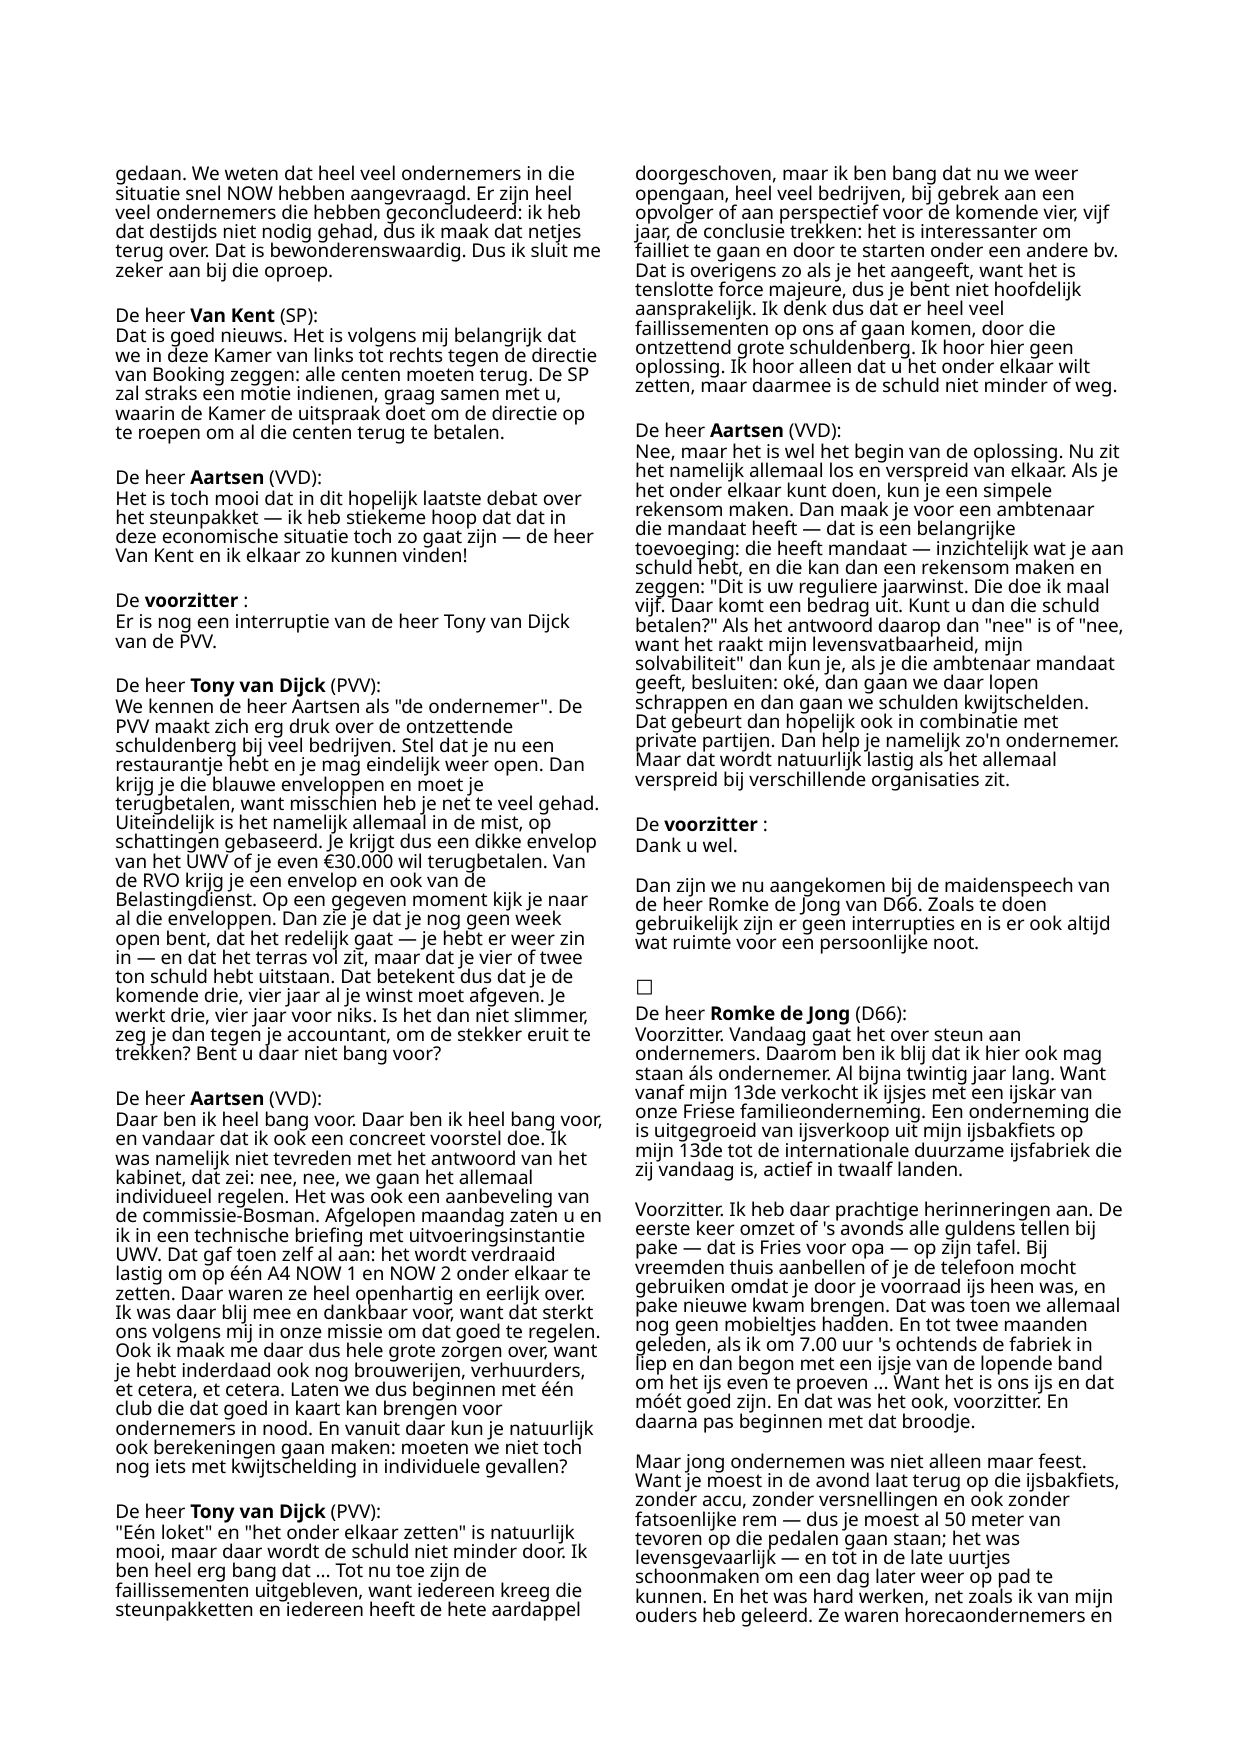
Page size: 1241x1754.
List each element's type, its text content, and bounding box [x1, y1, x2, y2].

text De voorzitter : [115, 588, 605, 613]
text Dan zijn we nu aangekomen bij de maidenspeech van de heer Romke de Jong van D66. Zoals te doen gebruikelijk zijn er geen interrupties en is er ook altijd wat ruimte voor een persoonlijke noot. [635, 877, 1125, 954]
text Er is nog een interruptie van de heer Tony van Dijck van de PVV. [115, 613, 605, 652]
text De heer Tony van Dijck (PVV): [115, 1498, 605, 1524]
text We kennen de heer Aartsen als "de ondernemer". De PVV maakt zich erg druk over de ontzettende schuldenberg bij veel bedrijven. Stel dat je nu een restaurantje hebt en je mag eindelijk weer open. Dan krijg je die blauwe enveloppen en moet je terugbetalen, want misschien heb je net te veel gehad. Uiteindelijk is het namelijk allemaal in de mist, op schattingen gebaseerd. Je krijgt dus een dikke envelop van het UWV of je even €30.000 wil terugbetalen. Van de RVO krijg je een envelop en ook van de Belastingdienst. Op een gegeven moment kijk je naar al die enveloppen. Dan zie je dat je nog geen week open bent, dat het redelijk gaat — je hebt er weer zin in — en dat het terras vol zit, maar dat je vier of twee ton schuld hebt uitstaan. Dat betekent dus dat je de komende drie, vier jaar al je winst moet afgeven. Je werkt drie, vier jaar voor niks. Is het dan niet slimmer, zeg je dan tegen je accountant, om de stekker eruit te trekken? Bent u daar niet bang voor? [115, 698, 605, 1064]
text Daar ben ik heel bang voor. Daar ben ik heel bang voor, en vandaar dat ik ook een concreet voorstel doe. Ik was namelijk niet tevreden met het antwoord van het kabinet, dat zei: nee, nee, we gaan het allemaal individueel regelen. Het was ook een aanbeveling van de commissie-Bosman. Afgelopen maandag zaten u en ik in een technische briefing met uitvoeringsinstantie UWV. Dat gaf toen zelf al aan: het wordt verdraaid lastig om op één A4 NOW 1 en NOW 2 onder elkaar te zetten. Daar waren ze heel openhartig en eerlijk over. Ik was daar blij mee en dankbaar voor, want dat sterkt ons volgens mij in onze missie om dat goed te regelen. Ook ik maak me daar dus hele grote zorgen over, want je hebt inderdaad ook nog brouwerijen, verhuurders, et cetera, et cetera. Laten we dus beginnen met één club die dat goed in kaart kan brengen voor ondernemers in nood. En vanuit daar kun je natuurlijk ook berekeningen gaan maken: moeten we niet toch nog iets met kwijtschelding in individuele gevallen? [115, 1111, 605, 1477]
text Het is toch mooi dat in dit hopelijk laatste debat over het steunpakket — ik heb stiekeme hoop dat dat in deze economische situatie toch zo gaat zijn — de heer Van Kent en ik elkaar zo kunnen vinden! [115, 490, 605, 567]
text "Eén loket" en "het onder elkaar zetten" is natuurlijk mooi, maar daar wordt de schuld niet minder door. Ik ben heel erg bang dat ... Tot nu toe zijn de faillissementen uitgebleven, want iedereen kreeg die steunpakketten en iedereen heeft de hete aardappel [115, 1524, 605, 1620]
text doorgeschoven, maar ik ben bang dat nu we weer opengaan, heel veel bedrijven, bij gebrek aan een opvolger of aan perspectief voor de komende vier, vijf jaar, de conclusie trekken: het is interessanter om failliet te gaan en door te starten onder een andere bv. Dat is overigens zo als je het aangeeft, want het is tenslotte force majeure, dus je bent niet hoofdelijk aansprakelijk. Ik denk dus dat er heel veel faillissementen op ons af gaan komen, door die ontzettend grote schuldenberg. Ik hoor hier geen oplossing. Ik hoor alleen dat u het onder elkaar wilt zetten, maar daarmee is de schuld niet minder of weg. [635, 165, 1125, 397]
text Nee, maar het is wel het begin van de oplossing. Nu zit het namelijk allemaal los en verspreid van elkaar. Als je het onder elkaar kunt doen, kun je een simpele rekensom maken. Dan maak je voor een ambtenaar die mandaat heeft — dat is een belangrijke toevoeging: die heeft mandaat — inzichtelijk wat je aan schuld hebt, en die kan dan een rekensom maken en zeggen: "Dit is uw reguliere jaarwinst. Die doe ik maal vijf. Daar komt een bedrag uit. Kunt u dan die schuld betalen?" Als het antwoord daarop dan "nee" is of "nee, want het raakt mijn levensvatbaarheid, mijn solvabiliteit" dan kun je, als je die ambtenaar mandaat geeft, besluiten: oké, dan gaan we daar lopen schrappen en dan gaan we schulden kwijtschelden. Dat gebeurt dan hopelijk ook in combinatie met private partijen. Dan help je namelijk zo'n ondernemer. Maar dat wordt natuurlijk lastig als het allemaal verspreid bij verschillende organisaties zit. [635, 443, 1125, 790]
text De heer Aartsen (VVD): [115, 464, 605, 490]
text De heer Aartsen (VVD): [115, 1085, 605, 1111]
text De heer Tony van Dijck (PVV): [115, 673, 605, 698]
text Dat is goed nieuws. Het is volgens mij belangrijk dat we in deze Kamer van links tot rechts tegen de directie van Booking zeggen: alle centen moeten terug. De SP zal straks een motie indienen, graag samen met u, waarin de Kamer de uitspraak doet om de directie op te roepen om al die centen terug te betalen. [115, 327, 605, 443]
text De heer Aartsen (VVD): [635, 417, 1125, 443]
text gedaan. We weten dat heel veel ondernemers in die situatie snel NOW hebben aangevraagd. Er zijn heel veel ondernemers die hebben geconcludeerd: ik heb dat destijds niet nodig gehad, dus ik maak dat netjes terug over. Dat is bewonderenswaardig. Dus ik sluit me zeker aan bij die oproep. [115, 165, 605, 281]
text De heer Romke de Jong (D66): [635, 1000, 1125, 1026]
text Voorzitter. Vandaag gaat het over steun aan ondernemers. Daarom ben ik blij dat ik hier ook mag staan áls ondernemer. Al bijna twintig jaar lang. Want vanaf mijn 13de verkocht ik ijsjes met een ijskar van onze Friese familieonderneming. Een onderneming die is uitgegroeid van ijsverkoop uit mijn ijsbakfiets op mijn 13de tot de internationale duurzame ijsfabriek die zij vandaag is, actief in twaalf landen. [635, 1026, 1125, 1180]
text ⬜ [635, 974, 1125, 1000]
text Voorzitter. Ik heb daar prachtige herinneringen aan. De eerste keer omzet of 's avonds alle guldens tellen bij pake — dat is Fries voor opa — op zijn tafel. Bij vreemden thuis aanbellen of je de telefoon mocht gebruiken omdat je door je voorraad ijs heen was, en pake nieuwe kwam brengen. Dat was toen we allemaal nog geen mobieltjes hadden. En tot twee maanden geleden, als ik om 7.00 uur 's ochtends de fabriek in liep en dan begon met een ijsje van de lopende band om het ijs even te proeven ... Want het is ons ijs en dat móét goed zijn. En dat was het ook, voorzitter. En daarna pas beginnen met dat broodje. [635, 1201, 1125, 1432]
text Maar jong ondernemen was niet alleen maar feest. Want je moest in de avond laat terug op die ijsbakfiets, zonder accu, zonder versnellingen en ook zonder fatsoenlijke rem — dus je moest al 50 meter van tevoren op die pedalen gaan staan; het was levensgevaarlijk — en tot in de late uurtjes schoonmaken om een dag later weer op pad te kunnen. En het was hard werken, net zoals ik van mijn ouders heb geleerd. Ze waren horecaondernemers en [635, 1453, 1125, 1626]
text Dank u wel. [635, 837, 1125, 856]
text De heer Van Kent (SP): [115, 302, 605, 327]
text De voorzitter : [635, 811, 1125, 837]
